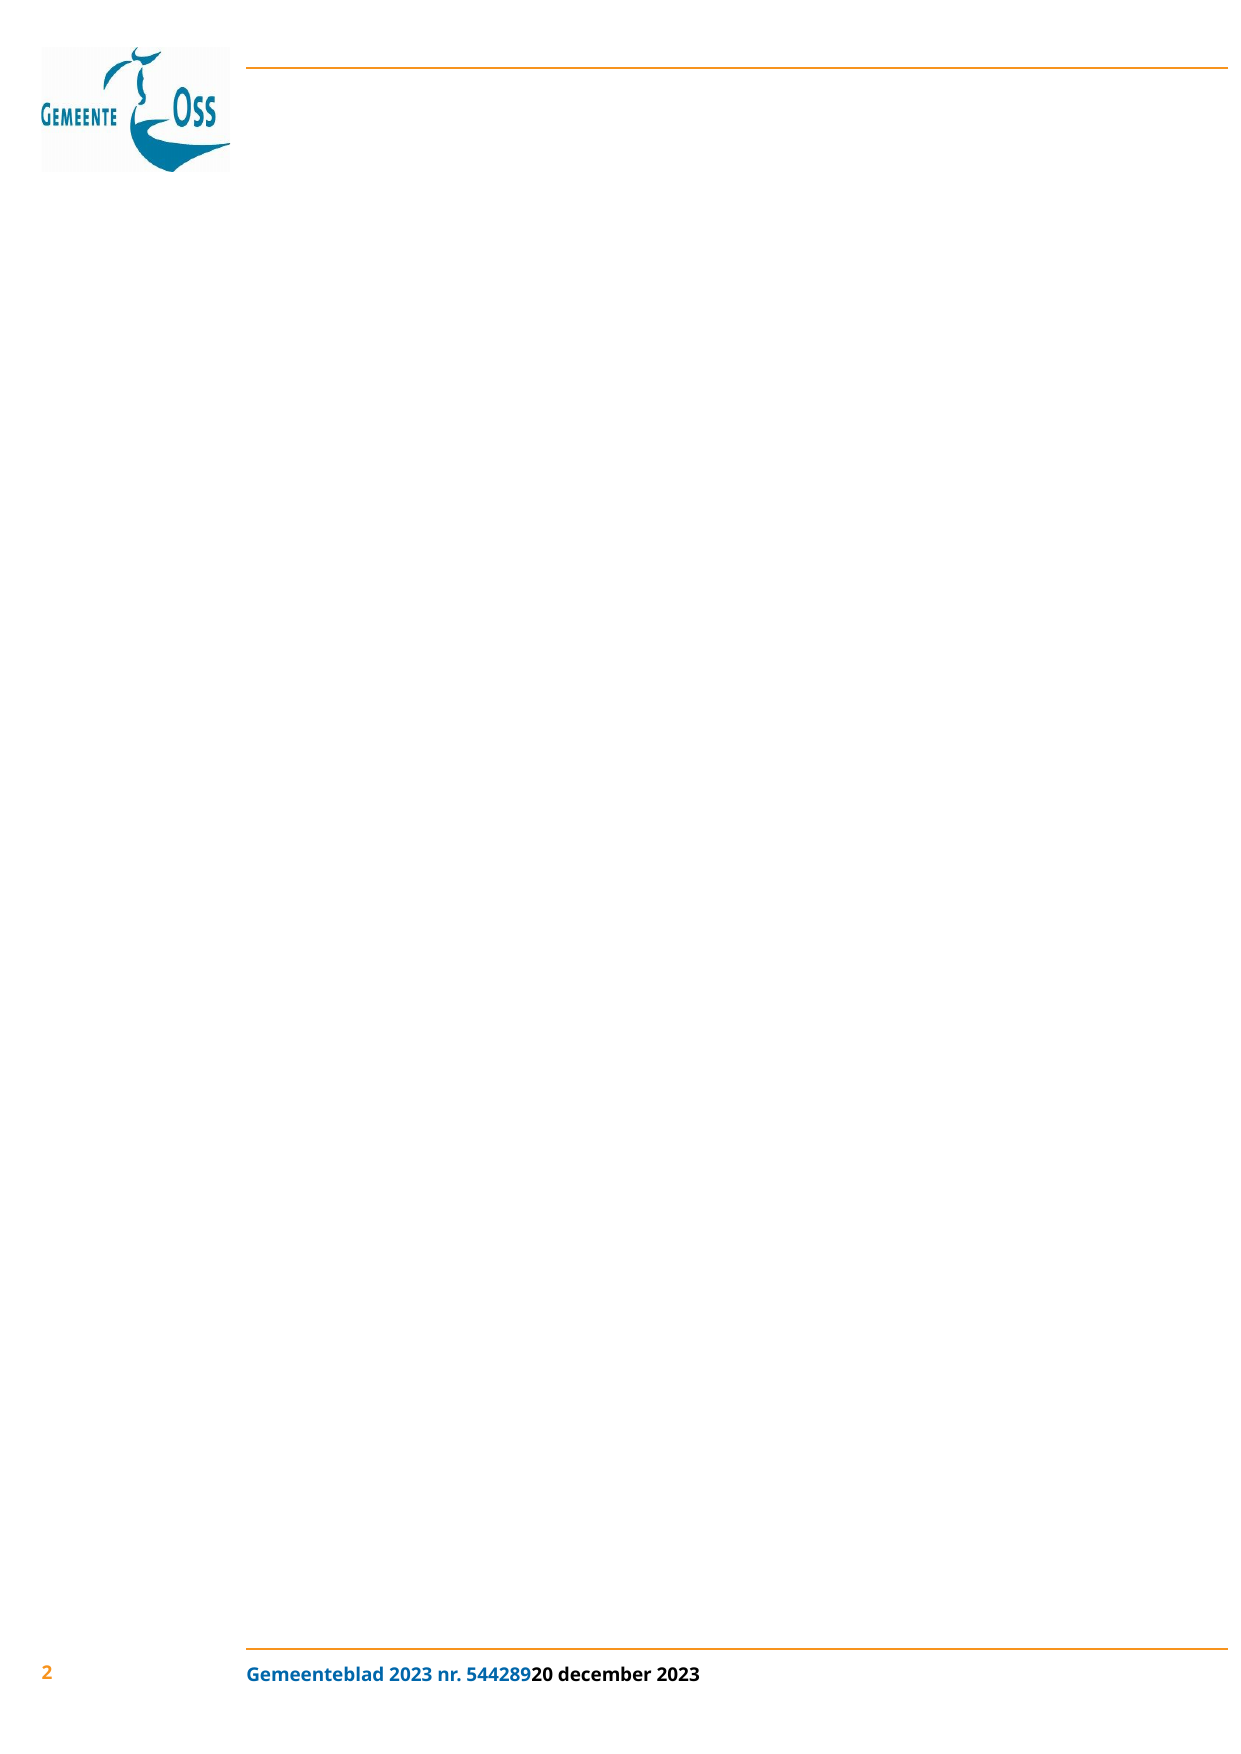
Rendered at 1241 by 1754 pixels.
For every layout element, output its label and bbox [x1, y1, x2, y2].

picture [41, 47, 231, 172]
